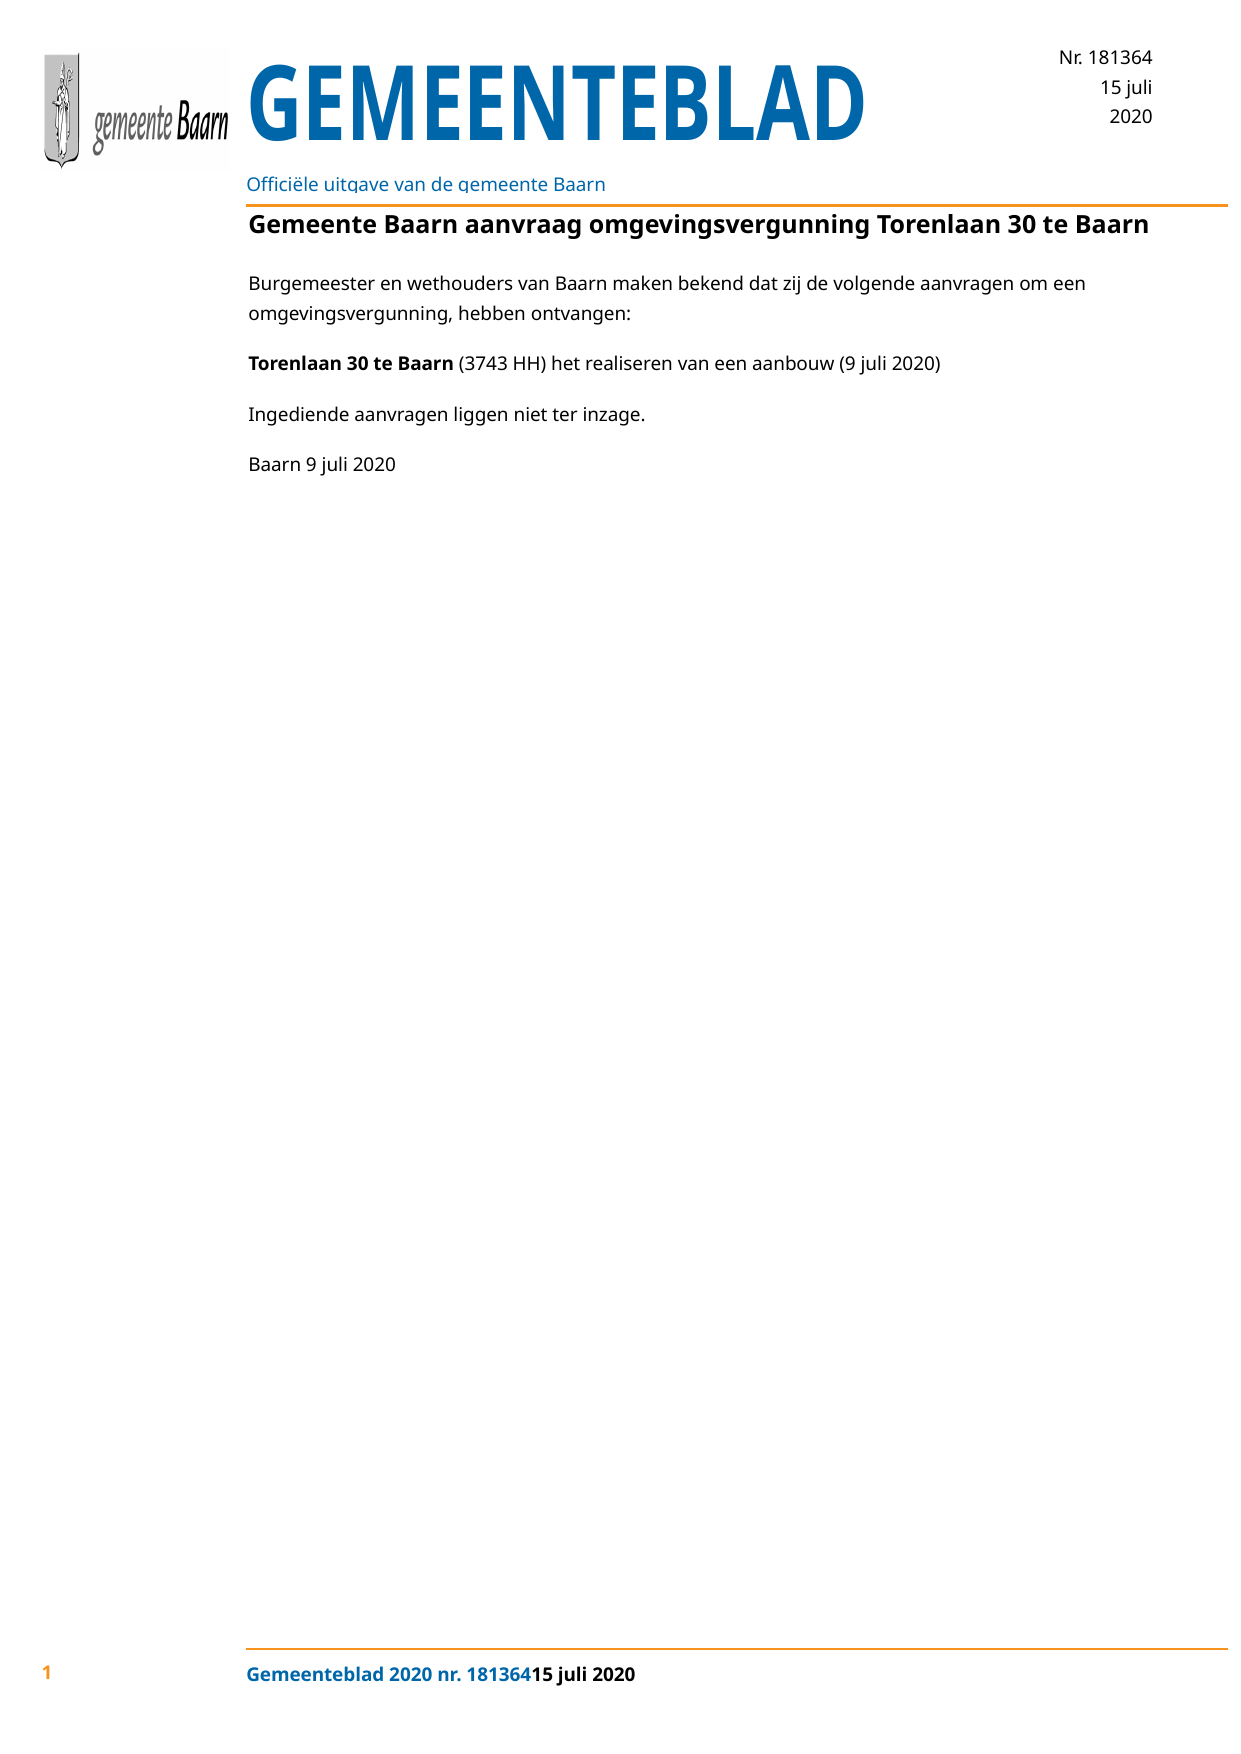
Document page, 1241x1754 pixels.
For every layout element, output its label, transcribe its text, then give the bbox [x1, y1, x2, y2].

text Ingediende aanvragen liggen niet ter inzage. [248, 401, 1152, 426]
text Burgemeester en wethouders van Baarn maken bekend dat zij de volgende aanvragen om een omgevingsvergunning, hebben ontvangen: [248, 270, 1152, 326]
picture [41, 47, 231, 172]
text Torenlaan 30 te Baarn (3743 HH) het realiseren van een aanbouw (9 juli 2020) [248, 350, 1152, 376]
text Baarn 9 juli 2020 [248, 451, 1152, 477]
text Gemeente Baarn aanvraag omgevingsvergunning Torenlaan 30 te Baarn [248, 207, 1152, 241]
